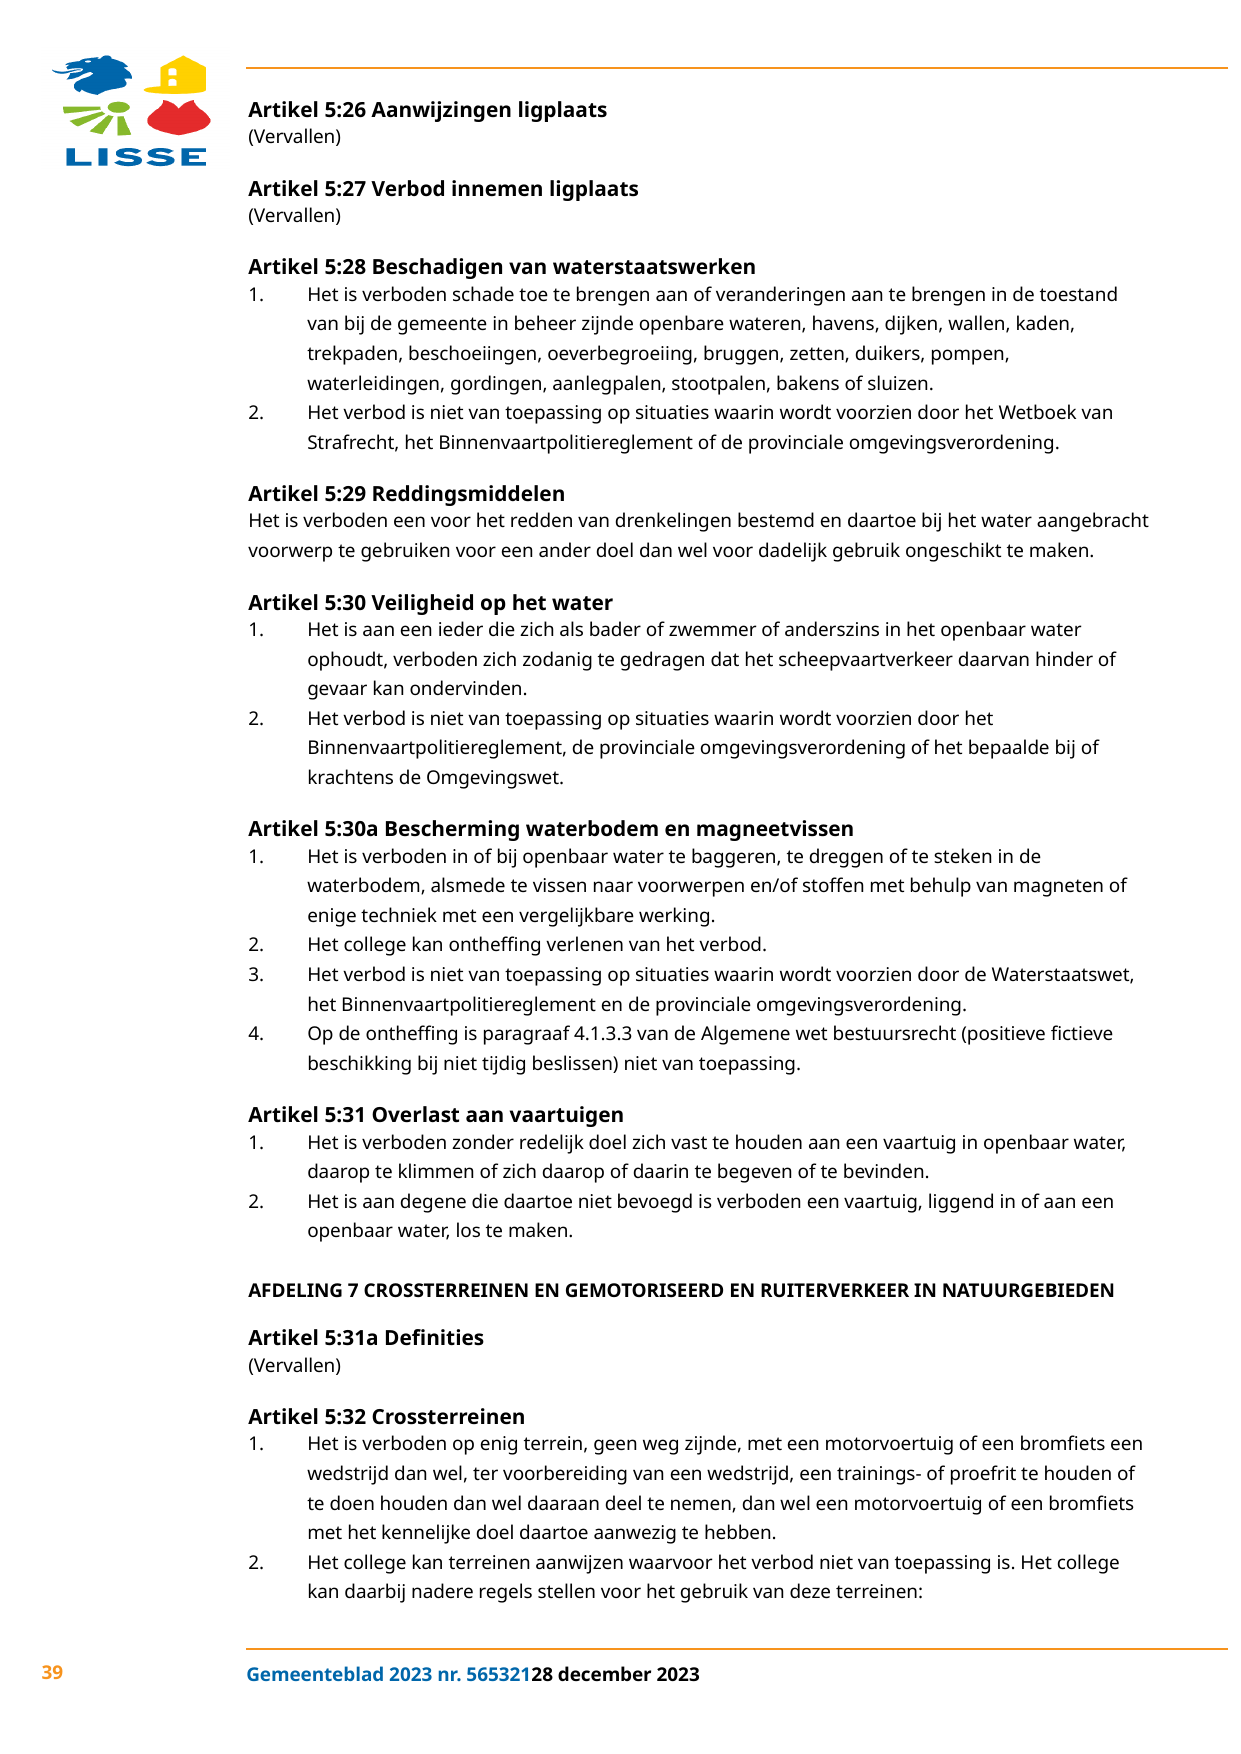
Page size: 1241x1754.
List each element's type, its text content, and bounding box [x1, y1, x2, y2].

list Het verbod is niet van toepassing op situaties waarin wordt voorzien door het Binnenvaartpolitiereglement, de provinciale omgevingsverordening of het bepaalde bij of krachtens de Omgevingswet. [248, 705, 1152, 790]
list Op de ontheffing is paragraaf 4.1.3.3 van de Algemene wet bestuursrecht (positieve fictieve beschikking bij niet tijdig beslissen) niet van toepassing. [248, 1020, 1152, 1076]
list Het is verboden op enig terrein, geen weg zijnde, met een motorvoertuig of een bromfiets een wedstrijd dan wel, ter voorbereiding van een wedstrijd, een trainings- of proefrit te houden of te doen houden dan wel daaraan deel te nemen, dan wel een motorvoertuig of een bromfiets met het kennelijke doel daartoe aanwezig te hebben. [248, 1431, 1152, 1545]
text (Vervallen) [248, 123, 1152, 149]
list Het is aan een ieder die zich als bader of zwemmer of anderszins in het openbaar water ophoudt, verboden zich zodanig te gedragen dat het scheepvaartverkeer daarvan hinder of gevaar kan ondervinden. [248, 616, 1152, 701]
text (Vervallen) [248, 202, 1152, 228]
list Het college kan ontheffing verlenen van het verbod. [248, 932, 1152, 957]
list Het is aan degene die daartoe niet bevoegd is verboden een vaartuig, liggend in of aan een openbaar water, los te maken. [248, 1188, 1152, 1243]
text Artikel 5:31a Definities [248, 1323, 1152, 1352]
list Het is verboden in of bij openbaar water te baggeren, te dreggen of te steken in de waterbodem, alsmede te vissen naar voorwerpen en/of stoffen met behulp van magneten of enige techniek met een vergelijkbare werking. [248, 843, 1152, 928]
text Artikel 5:31 Overlast aan vaartuigen [248, 1100, 1152, 1129]
text AFDELING 7 CROSSTERREINEN EN GEMOTORISEERD EN RUITERVERKEER IN NATUURGEBIEDEN [248, 1277, 1152, 1302]
text Artikel 5:26 Aanwijzingen ligplaats [248, 95, 1152, 123]
list Het verbod is niet van toepassing op situaties waarin wordt voorzien door het Wetboek van Strafrecht, het Binnenvaartpolitiereglement of de provinciale omgevingsverordening. [248, 399, 1152, 454]
text Artikel 5:30a Bescherming waterbodem en magneetvissen [248, 814, 1152, 843]
list Het is verboden zonder redelijk doel zich vast te houden aan een vaartuig in openbaar water, daarop te klimmen of zich daarop of daarin te begeven of te bevinden. [248, 1129, 1152, 1184]
list Het is verboden schade toe te brengen aan of veranderingen aan te brengen in de toestand van bij de gemeente in beheer zijnde openbare wateren, havens, dijken, wallen, kaden, trekpaden, beschoeiingen, oeverbegroeiing, bruggen, zetten, duikers, pompen, waterleidingen, gordingen, aanlegpalen, stootpalen, bakens of sluizen. [248, 281, 1152, 395]
text Artikel 5:29 Reddingsmiddelen [248, 479, 1152, 508]
text (Vervallen) [248, 1352, 1152, 1377]
list Het college kan terreinen aanwijzen waarvoor het verbod niet van toepassing is. Het college kan daarbij nadere regels stellen voor het gebruik van deze terreinen: [248, 1549, 1152, 1604]
text Artikel 5:27 Verbod innemen ligplaats [248, 174, 1152, 202]
text Artikel 5:30 Veiligheid op het water [248, 588, 1152, 616]
text Het is verboden een voor het redden van drenkelingen bestemd en daartoe bij het water aangebracht voorwerp te gebruiken voor een ander doel dan wel voor dadelijk gebruik ongeschikt te maken. [248, 508, 1152, 563]
text Artikel 5:32 Crossterreinen [248, 1402, 1152, 1431]
list Het verbod is niet van toepassing op situaties waarin wordt voorzien door de Waterstaatswet, het Binnenvaartpolitiereglement en de provinciale omgevingsverordening. [248, 961, 1152, 1017]
text Artikel 5:28 Beschadigen van waterstaatswerken [248, 252, 1152, 281]
picture [41, 47, 231, 172]
